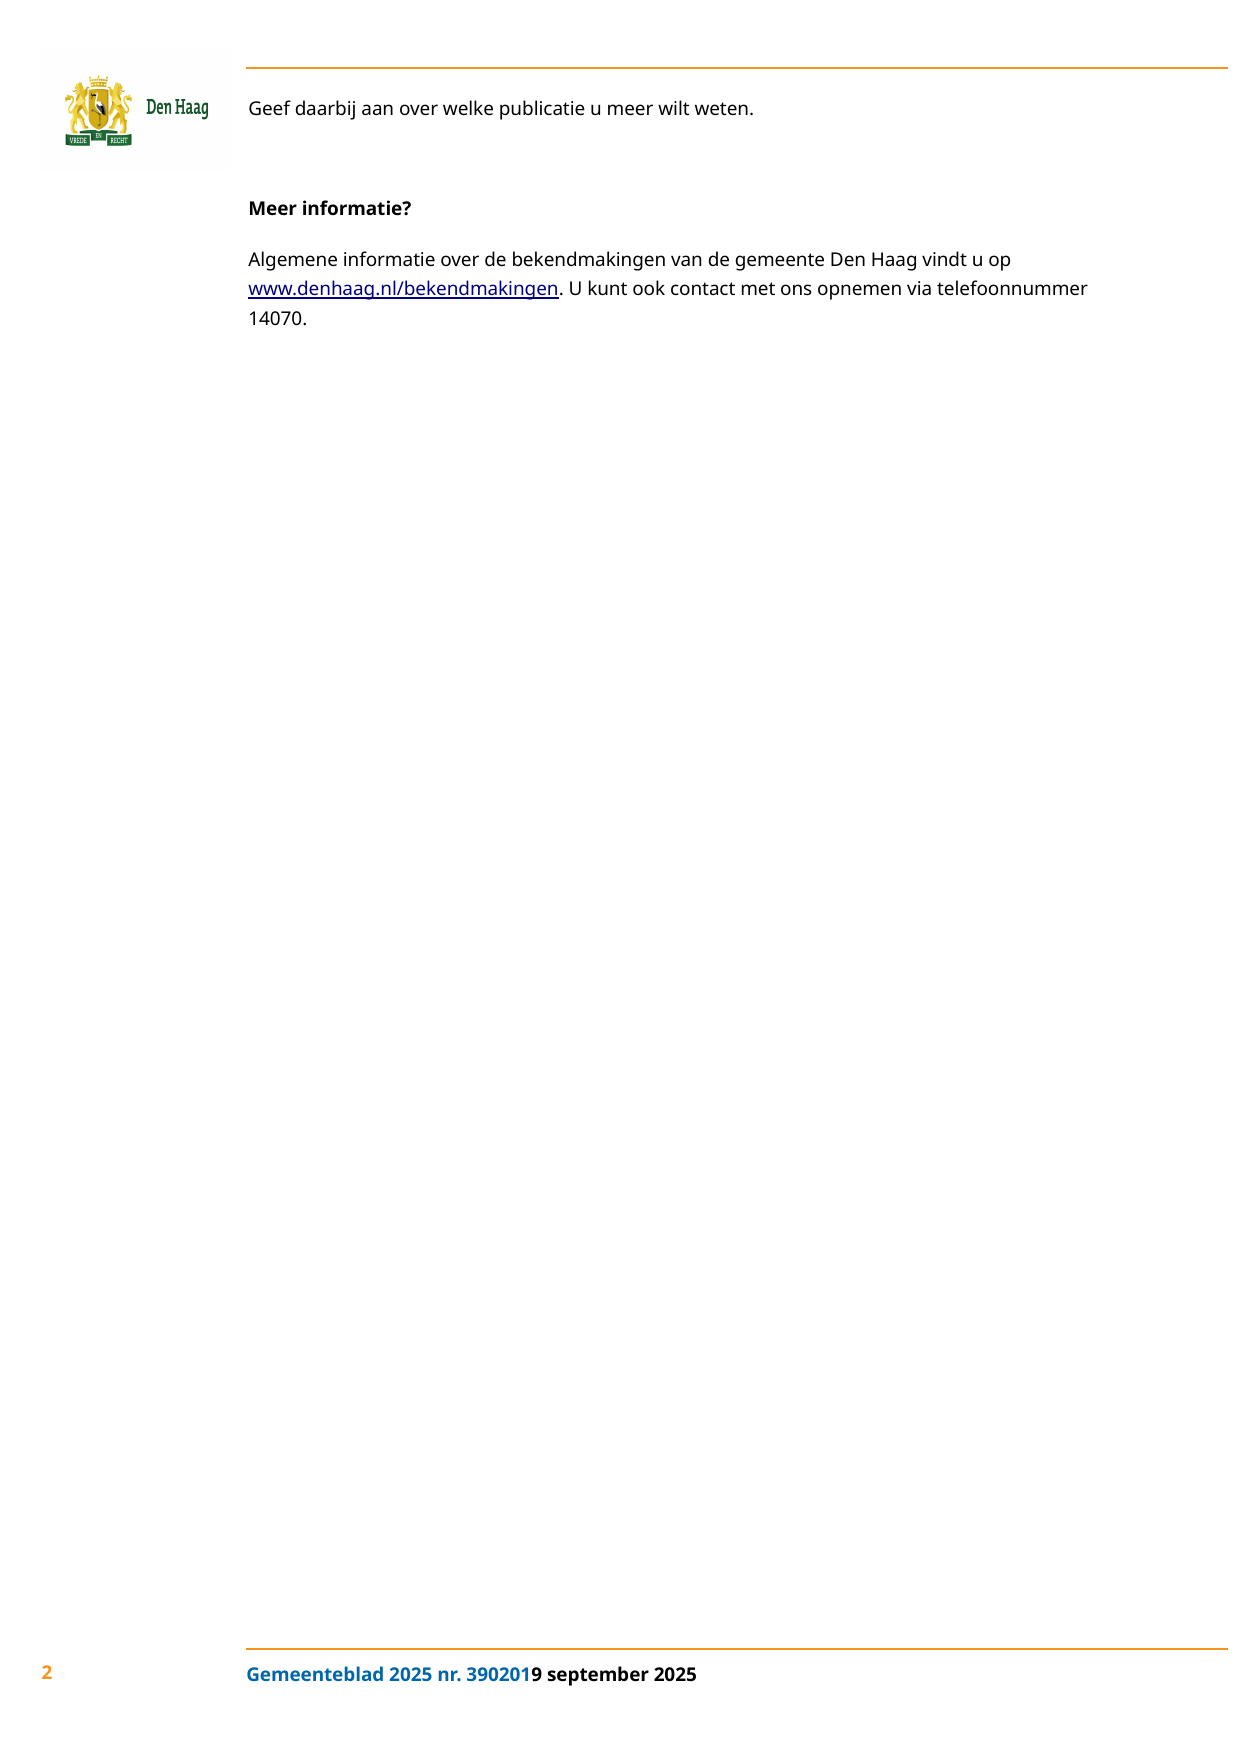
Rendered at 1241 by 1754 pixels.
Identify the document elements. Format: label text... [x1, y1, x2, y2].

text Algemene informatie over de bekendmakingen van de gemeente Den Haag vindt u op www.denhaag.nl/bekendmakingen. U kunt ook contact met ons opnemen via telefoonnummer 14070. [248, 246, 1152, 331]
picture [41, 47, 231, 172]
text Meer informatie? [248, 196, 1152, 221]
text Geef daarbij aan over welke publicatie u meer wilt weten. [248, 95, 1152, 121]
